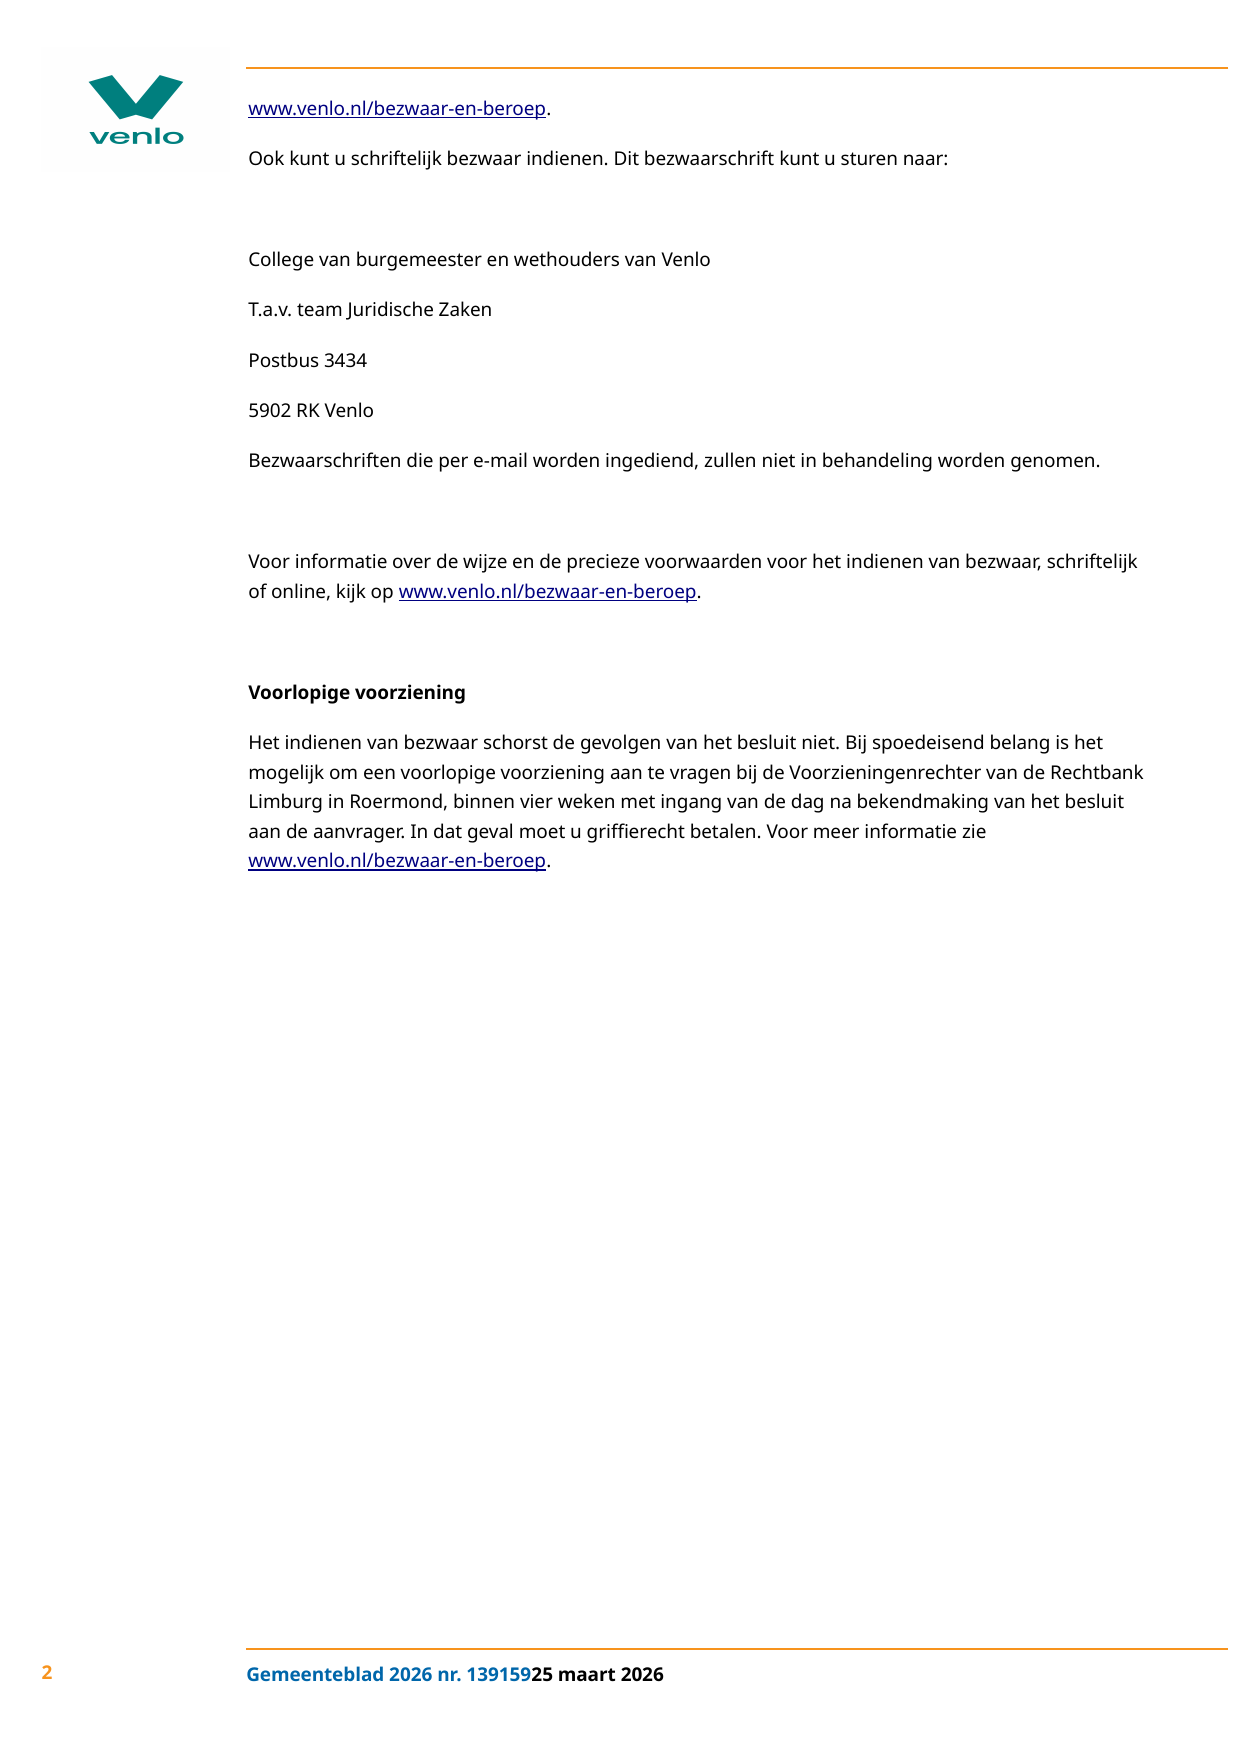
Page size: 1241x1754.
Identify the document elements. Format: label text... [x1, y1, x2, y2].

text www.venlo.nl/bezwaar-en-beroep. [248, 95, 1152, 121]
text Voorlopige voorziening [248, 679, 1152, 705]
text 5902 RK Venlo [248, 397, 1152, 423]
text Het indienen van bezwaar schorst de gevolgen van het besluit niet. Bij spoedeisend belang is het mogelijk om een voorlopige voorziening aan te vragen bij de Voorzieningenrechter van de Rechtbank Limburg in Roermond, binnen vier weken met ingang van de dag na bekendmaking van het besluit aan de aanvrager. In dat geval moet u griffierecht betalen. Voor meer informatie zie www.venlo.nl/bezwaar-en-beroep. [248, 729, 1152, 873]
text College van burgemeester en wethouders van Venlo [248, 246, 1152, 272]
text Bezwaarschriften die per e-mail worden ingediend, zullen niet in behandeling worden genomen. [248, 448, 1152, 473]
text Voor informatie over de wijze en de precieze voorwaarden voor het indienen van bezwaar, schriftelijk of online, kijk op www.venlo.nl/bezwaar-en-beroep. [248, 548, 1152, 604]
text T.a.v. team Juridische Zaken [248, 296, 1152, 322]
picture [41, 47, 231, 172]
text Ook kunt u schriftelijk bezwaar indienen. Dit bezwaarschrift kunt u sturen naar: [248, 145, 1152, 171]
text Postbus 3434 [248, 347, 1152, 373]
